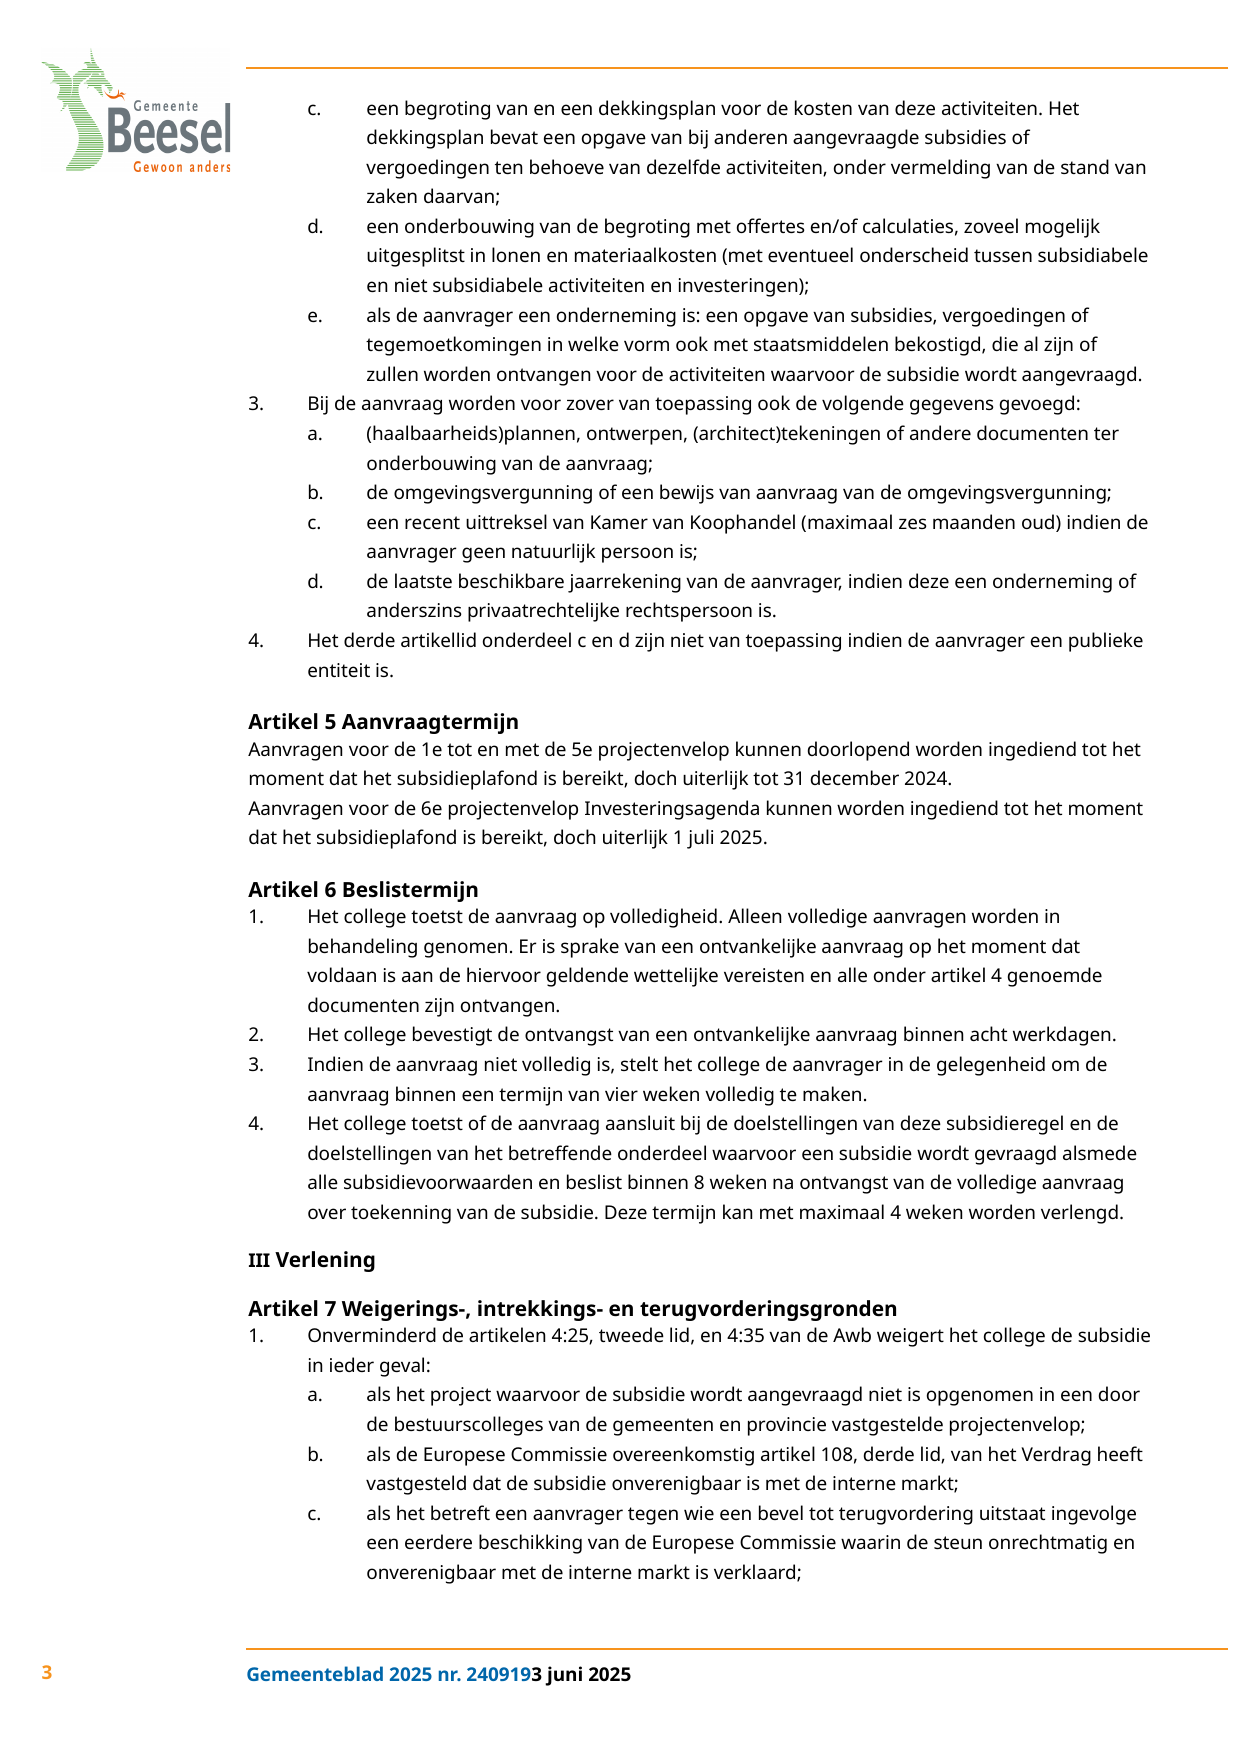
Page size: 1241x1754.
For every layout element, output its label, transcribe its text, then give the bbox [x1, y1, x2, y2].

list als de aanvrager een onderneming is: een opgave van subsidies, vergoedingen of tegemoetkomingen in welke vorm ook met staatsmiddelen bekostigd, die al zijn of zullen worden ontvangen voor de activiteiten waarvoor de subsidie wordt aangevraagd. [307, 302, 1152, 387]
list Het college bevestigt de ontvangst van een ontvankelijke aanvraag binnen acht werkdagen. [248, 1022, 1152, 1047]
list als het project waarvoor de subsidie wordt aangevraagd niet is opgenomen in een door de bestuurscolleges van de gemeenten en provincie vastgestelde projectenvelop; [307, 1382, 1152, 1437]
list als het betreft een aanvrager tegen wie een bevel tot terugvordering uitstaat ingevolge een eerdere beschikking van de Europese Commissie waarin de steun onrechtmatig en onverenigbaar met de interne markt is verklaard; [307, 1500, 1152, 1585]
list (haalbaarheids)plannen, ontwerpen, (architect)tekeningen of andere documenten ter onderbouwing van de aanvraag; [307, 420, 1152, 476]
text Artikel 6 Beslistermijn [248, 875, 1152, 903]
text Aanvragen voor de 6e projectenvelop Investeringsagenda kunnen worden ingediend tot het moment dat het subsidieplafond is bereikt, doch uiterlijk 1 juli 2025. [248, 795, 1152, 850]
picture [41, 47, 231, 172]
list Het college toetst de aanvraag op volledigheid. Alleen volledige aanvragen worden in behandeling genomen. Er is sprake van een ontvankelijke aanvraag op het moment dat voldaan is aan de hiervoor geldende wettelijke vereisten en alle onder artikel 4 genoemde documenten zijn ontvangen. [248, 903, 1152, 1018]
list een onderbouwing van de begroting met offertes en/of calculaties, zoveel mogelijk uitgesplitst in lonen en materiaalkosten (met eventueel onderscheid tussen subsidiabele en niet subsidiabele activiteiten en investeringen); [307, 213, 1152, 298]
text Artikel 7 Weigerings-, intrekkings- en terugvorderingsgronden [248, 1294, 1152, 1322]
list de laatste beschikbare jaarrekening van de aanvrager, indien deze een onderneming of anderszins privaatrechtelijke rechtspersoon is. [307, 568, 1152, 623]
text Artikel 5 Aanvraagtermijn [248, 707, 1152, 736]
text III Verlening [248, 1245, 1152, 1273]
list de omgevingsvergunning of een bewijs van aanvraag van de omgevingsvergunning; [307, 479, 1152, 505]
list een recent uittreksel van Kamer van Koophandel (maximaal zes maanden oud) indien de aanvrager geen natuurlijk persoon is; [307, 509, 1152, 564]
list Indien de aanvraag niet volledig is, stelt het college de aanvrager in de gelegenheid om de aanvraag binnen een termijn van vier weken volledig te maken. [248, 1051, 1152, 1107]
list als de Europese Commissie overeenkomstig artikel 108, derde lid, van het Verdrag heeft vastgesteld dat de subsidie onverenigbaar is met de interne markt; [307, 1441, 1152, 1496]
list Bij de aanvraag worden voor zover van toepassing ook de volgende gegevens gevoegd: [248, 391, 1152, 416]
list Het derde artikellid onderdeel c en d zijn niet van toepassing indien de aanvrager een publieke entiteit is. [248, 627, 1152, 683]
list Het college toetst of de aanvraag aansluit bij de doelstellingen van deze subsidieregel en de doelstellingen van het betreffende onderdeel waarvoor een subsidie wordt gevraagd alsmede alle subsidievoorwaarden en beslist binnen 8 weken na ontvangst van de volledige aanvraag over toekenning van de subsidie. Deze termijn kan met maximaal 4 weken worden verlengd. [248, 1110, 1152, 1225]
list een begroting van en een dekkingsplan voor de kosten van deze activiteiten. Het dekkingsplan bevat een opgave van bij anderen aangevraagde subsidies of vergoedingen ten behoeve van dezelfde activiteiten, onder vermelding van de stand van zaken daarvan; [307, 95, 1152, 209]
list Onverminderd de artikelen 4:25, tweede lid, en 4:35 van de Awb weigert het college de subsidie in ieder geval: [248, 1322, 1152, 1378]
text Aanvragen voor de 1e tot en met de 5e projectenvelop kunnen doorlopend worden ingediend tot het moment dat het subsidieplafond is bereikt, doch uiterlijk tot 31 december 2024. [248, 736, 1152, 791]
